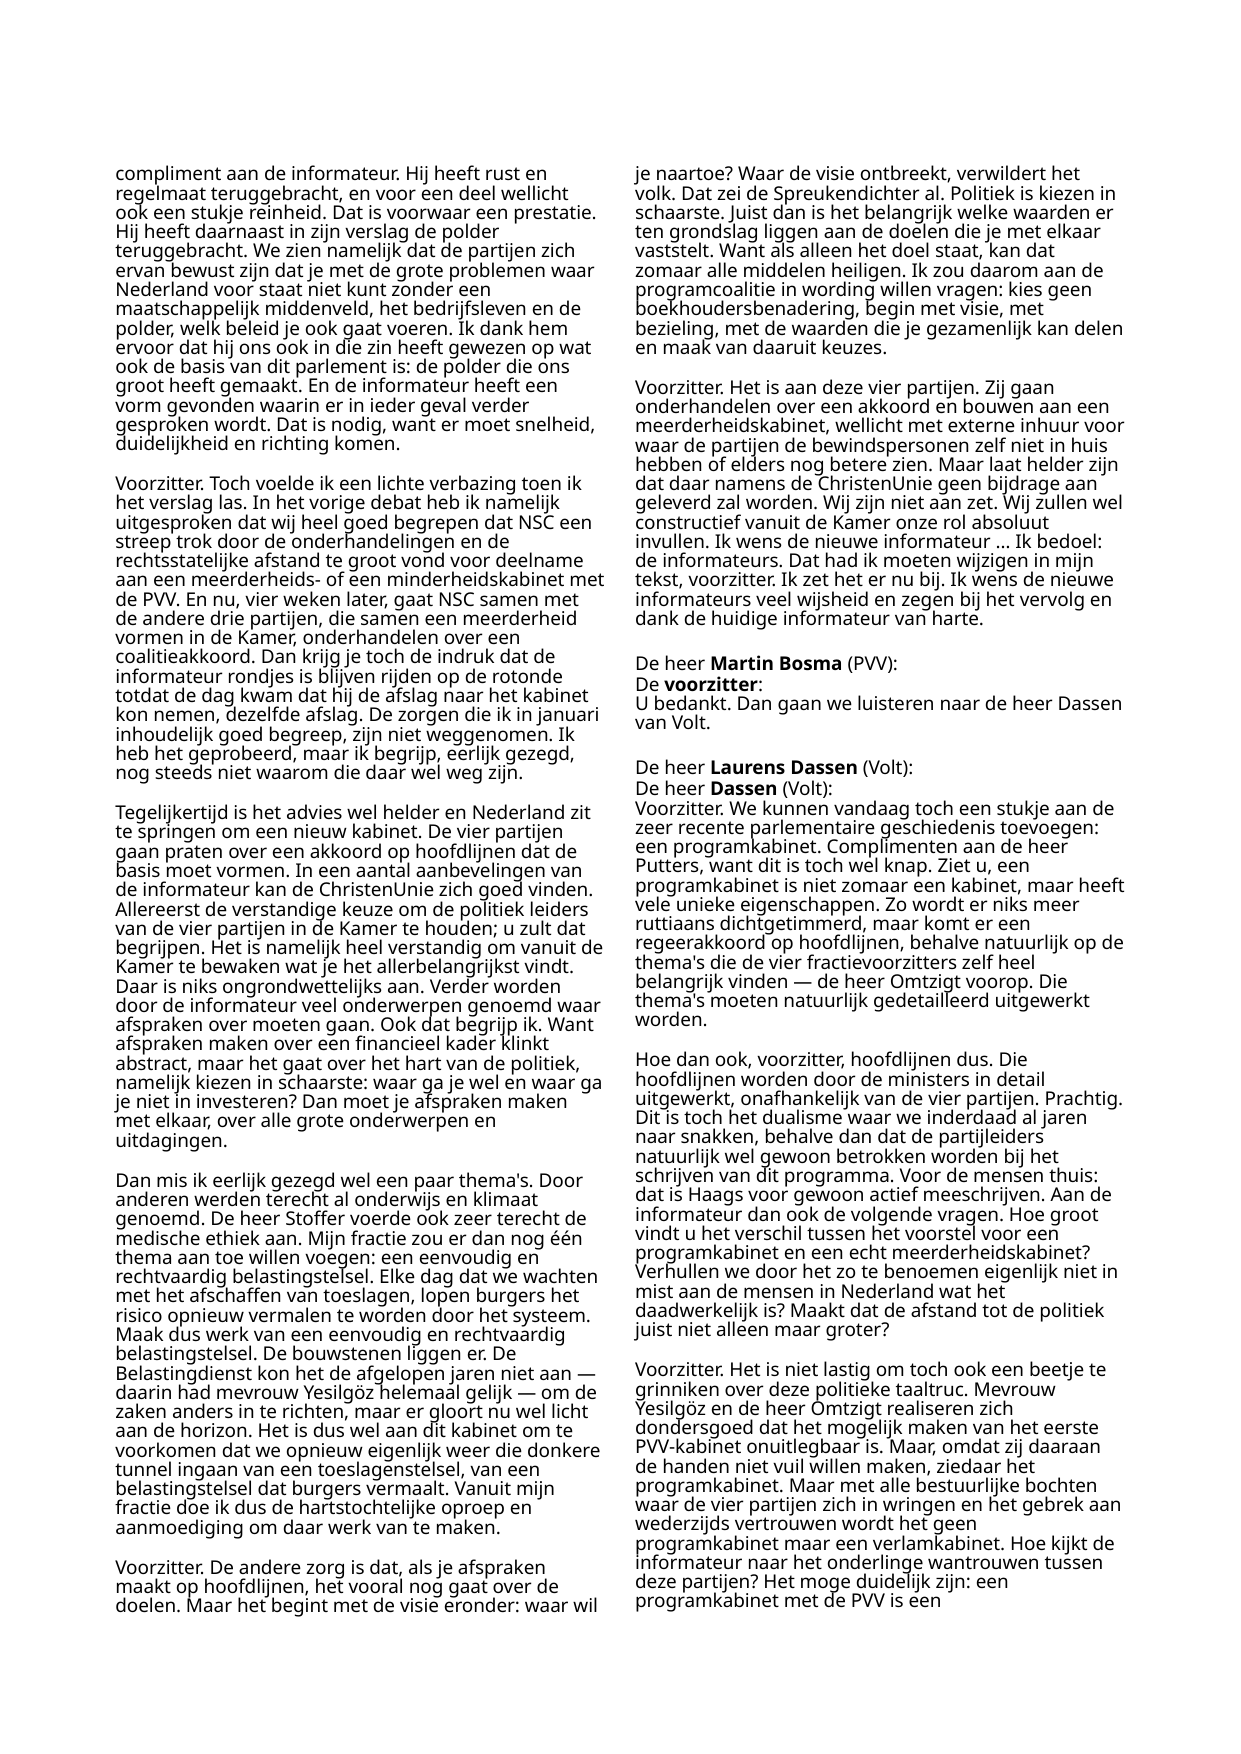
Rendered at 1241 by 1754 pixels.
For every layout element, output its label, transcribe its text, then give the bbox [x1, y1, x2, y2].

text Voorzitter. De andere zorg is dat, als je afspraken maakt op hoofdlijnen, het vooral nog gaat over de doelen. Maar het begint met de visie eronder: waar wil [115, 1559, 605, 1616]
text Tegelijkertijd is het advies wel helder en Nederland zit te springen om een nieuw kabinet. De vier partijen gaan praten over een akkoord op hoofdlijnen dat de basis moet vormen. In een aantal aanbevelingen van de informateur kan de ChristenUnie zich goed vinden. Allereerst de verstandige keuze om de politiek leiders van de vier partijen in de Kamer te houden; u zult dat begrijpen. Het is namelijk heel verstandig om vanuit de Kamer te bewaken wat je het allerbelangrijkst vindt. Daar is niks ongrondwettelijks aan. Verder worden door de informateur veel onderwerpen genoemd waar afspraken over moeten gaan. Ook dat begrijp ik. Want afspraken maken over een financieel kader klinkt abstract, maar het gaat over het hart van de politiek, namelijk kiezen in schaarste: waar ga je wel en waar ga je niet in investeren? Dan moet je afspraken maken met elkaar, over alle grote onderwerpen en uitdagingen. [115, 804, 605, 1151]
text De heer Dassen (Volt): [635, 780, 1125, 799]
text compliment aan de informateur. Hij heeft rust en regelmaat teruggebracht, en voor een deel wellicht ook een stukje reinheid. Dat is voorwaar een prestatie. Hij heeft daarnaast in zijn verslag de polder teruggebracht. We zien namelijk dat de partijen zich ervan bewust zijn dat je met de grote problemen waar Nederland voor staat niet kunt zonder een maatschappelijk middenveld, het bedrijfsleven en de polder, welk beleid je ook gaat voeren. Ik dank hem ervoor dat hij ons ook in die zin heeft gewezen op wat ook de basis van dit parlement is: de polder die ons groot heeft gemaakt. En de informateur heeft een vorm gevonden waarin er in ieder geval verder gesproken wordt. Dat is nodig, want er moet snelheid, duidelijkheid en richting komen. [115, 165, 605, 454]
text Voorzitter. Toch voelde ik een lichte verbazing toen ik het verslag las. In het vorige debat heb ik namelijk uitgesproken dat wij heel goed begrepen dat NSC een streep trok door de onderhandelingen en de rechtsstatelijke afstand te groot vond voor deelname aan een meerderheids- of een minderheidskabinet met de PVV. En nu, vier weken later, gaat NSC samen met de andere drie partijen, die samen een meerderheid vormen in de Kamer, onderhandelen over een coalitieakkoord. Dan krijg je toch de indruk dat de informateur rondjes is blijven rijden op de rotonde totdat de dag kwam dat hij de afslag naar het kabinet kon nemen, dezelfde afslag. De zorgen die ik in januari inhoudelijk goed begreep, zijn niet weggenomen. Ik heb het geprobeerd, maar ik begrijp, eerlijk gezegd, nog steeds niet waarom die daar wel weg zijn. [115, 475, 605, 783]
text De heer Laurens Dassen (Volt): [635, 754, 1125, 780]
text Hoe dan ook, voorzitter, hoofdlijnen dus. Die hoofdlijnen worden door de ministers in detail uitgewerkt, onafhankelijk van de vier partijen. Prachtig. Dit is toch het dualisme waar we inderdaad al jaren naar snakken, behalve dan dat de partijleiders natuurlijk wel gewoon betrokken worden bij het schrijven van dit programma. Voor de mensen thuis: dat is Haags voor gewoon actief meeschrijven. Aan de informateur dan ook de volgende vragen. Hoe groot vindt u het verschil tussen het voorstel voor een programkabinet en een echt meerderheidskabinet? Verhullen we door het zo te benoemen eigenlijk niet in mist aan de mensen in Nederland wat het daadwerkelijk is? Maakt dat de afstand tot de politiek juist niet alleen maar groter? [635, 1051, 1125, 1341]
text De heer Martin Bosma (PVV): [635, 650, 1125, 676]
text De voorzitter: [635, 676, 1125, 695]
text U bedankt. Dan gaan we luisteren naar de heer Dassen van Volt. [635, 695, 1125, 734]
text Voorzitter. Het is aan deze vier partijen. Zij gaan onderhandelen over een akkoord en bouwen aan een meerderheidskabinet, wellicht met externe inhuur voor waar de partijen de bewindspersonen zelf niet in huis hebben of elders nog betere zien. Maar laat helder zijn dat daar namens de ChristenUnie geen bijdrage aan geleverd zal worden. Wij zijn niet aan zet. Wij zullen wel constructief vanuit de Kamer onze rol absoluut invullen. Ik wens de nieuwe informateur … Ik bedoel: de informateurs. Dat had ik moeten wijzigen in mijn tekst, voorzitter. Ik zet het er nu bij. Ik wens de nieuwe informateurs veel wijsheid en zegen bij het vervolg en dank de huidige informateur van harte. [635, 379, 1125, 629]
text Voorzitter. Het is niet lastig om toch ook een beetje te grinniken over deze politieke taaltruc. Mevrouw Yesilgöz en de heer Omtzigt realiseren zich dondersgoed dat het mogelijk maken van het eerste PVV-kabinet onuitlegbaar is. Maar, omdat zij daaraan de handen niet vuil willen maken, ziedaar het programkabinet. Maar met alle bestuurlijke bochten waar de vier partijen zich in wringen en het gebrek aan wederzijds vertrouwen wordt het geen programkabinet maar een verlamkabinet. Hoe kijkt de informateur naar het onderlinge wantrouwen tussen deze partijen? Het moge duidelijk zijn: een programkabinet met de PVV is een [635, 1361, 1125, 1612]
text je naartoe? Waar de visie ontbreekt, verwildert het volk. Dat zei de Spreukendichter al. Politiek is kiezen in schaarste. Juist dan is het belangrijk welke waarden er ten grondslag liggen aan de doelen die je met elkaar vaststelt. Want als alleen het doel staat, kan dat zomaar alle middelen heiligen. Ik zou daarom aan de programcoalitie in wording willen vragen: kies geen boekhoudersbenadering, begin met visie, met bezieling, met de waarden die je gezamenlijk kan delen en maak van daaruit keuzes. [635, 165, 1125, 358]
text Voorzitter. We kunnen vandaag toch een stukje aan de zeer recente parlementaire geschiedenis toevoegen: een programkabinet. Complimenten aan de heer Putters, want dit is toch wel knap. Ziet u, een programkabinet is niet zomaar een kabinet, maar heeft vele unieke eigenschappen. Zo wordt er niks meer ruttiaans dichtgetimmerd, maar komt er een regeerakkoord op hoofdlijnen, behalve natuurlijk op de thema's die de vier fractievoorzitters zelf heel belangrijk vinden — de heer Omtzigt voorop. Die thema's moeten natuurlijk gedetailleerd uitgewerkt worden. [635, 799, 1125, 1031]
text Dan mis ik eerlijk gezegd wel een paar thema's. Door anderen werden terecht al onderwijs en klimaat genoemd. De heer Stoffer voerde ook zeer terecht de medische ethiek aan. Mijn fractie zou er dan nog één thema aan toe willen voegen: een eenvoudig en rechtvaardig belastingstelsel. Elke dag dat we wachten met het afschaffen van toeslagen, lopen burgers het risico opnieuw vermalen te worden door het systeem. Maak dus werk van een eenvoudig en rechtvaardig belastingstelsel. De bouwstenen liggen er. De Belastingdienst kon het de afgelopen jaren niet aan — daarin had mevrouw Yesilgöz helemaal gelijk — om de zaken anders in te richten, maar er gloort nu wel licht aan de horizon. Het is dus wel aan dit kabinet om te voorkomen dat we opnieuw eigenlijk weer die donkere tunnel ingaan van een toeslagenstelsel, van een belastingstelsel dat burgers vermaalt. Vanuit mijn fractie doe ik dus de hartstochtelijke oproep en aanmoediging om daar werk van te maken. [115, 1172, 605, 1538]
